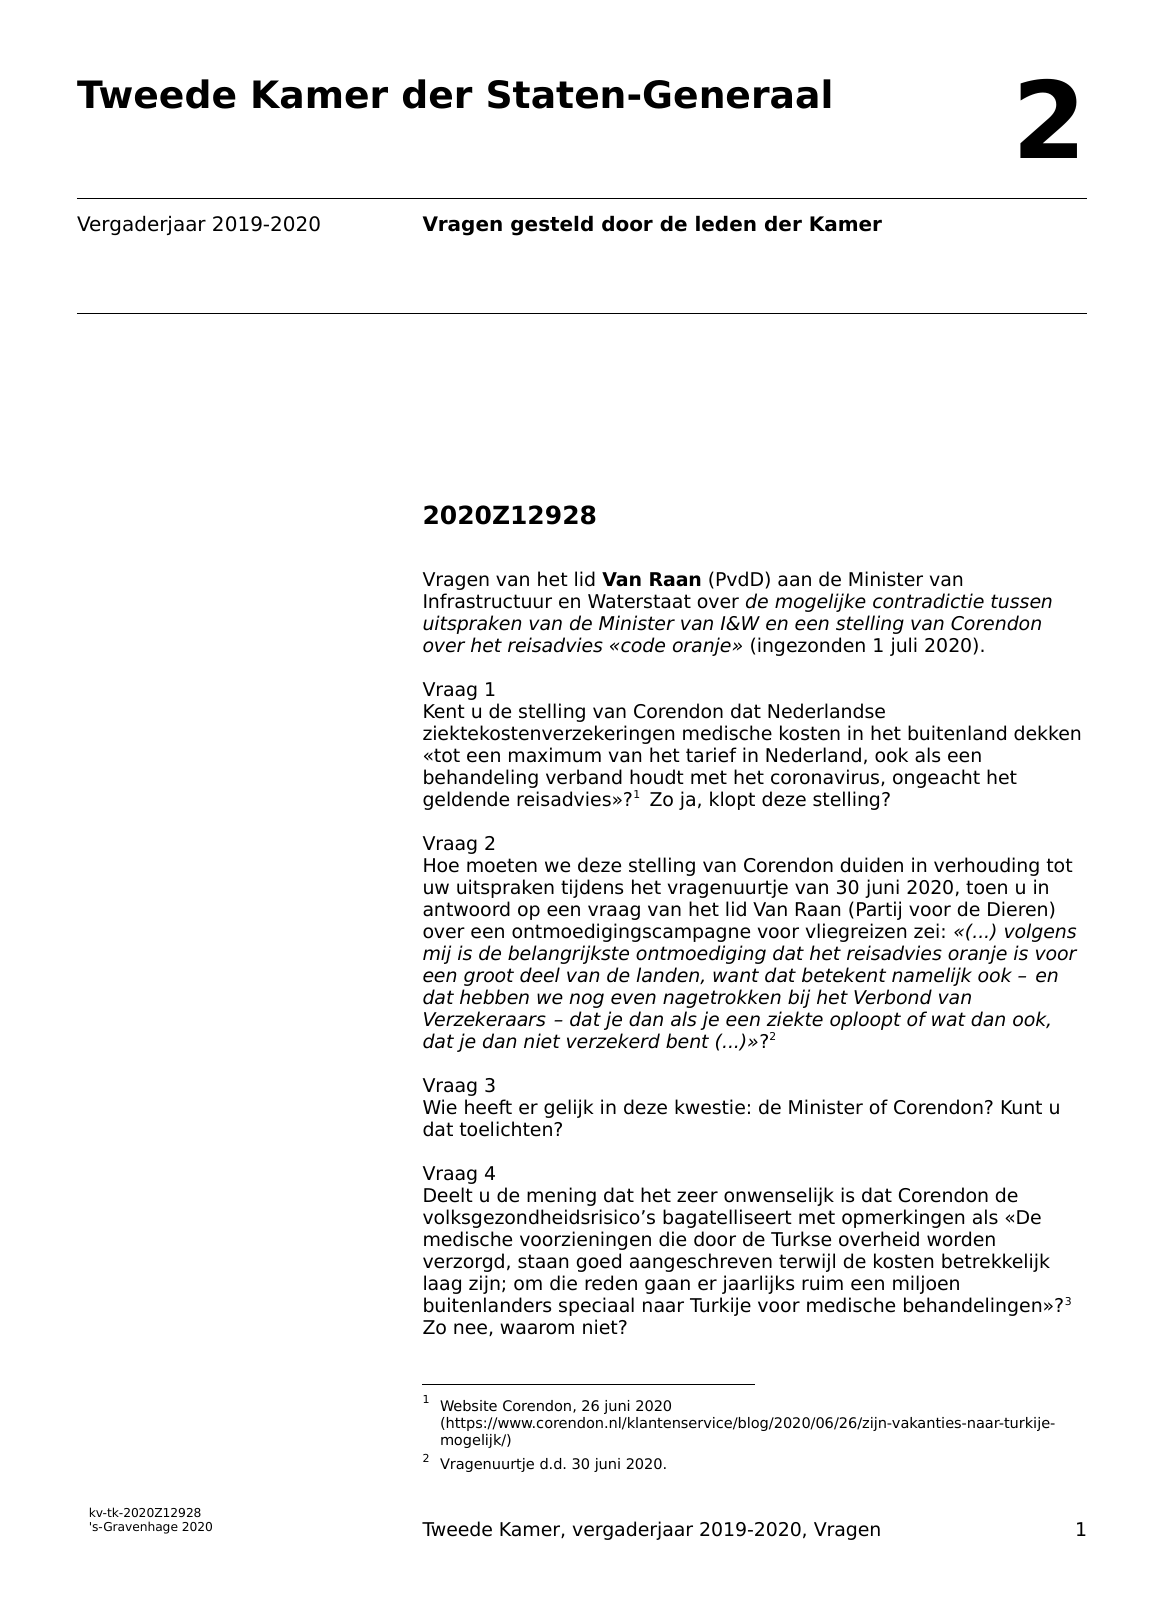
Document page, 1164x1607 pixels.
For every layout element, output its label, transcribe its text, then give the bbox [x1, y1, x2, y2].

text Kent u de stelling van Corendon dat Nederlandse ziektekostenverzekeringen medische kosten in het buitenland dekken «tot een maximum van het tarief in Nederland, ook als een behandeling verband houdt met het coronavirus, ongeacht het geldende reisadvies»? Zo ja, klopt deze stelling? [422, 701, 1087, 811]
table_header Tweede Kamer der Staten-Generaal [77, 59, 886, 198]
text 's-Gravenhage 2020 [88, 1520, 323, 1534]
text Website Corendon, 26 juni 2020 (https://www.corendon.nl/klantenservice/blog/2020/06/26/zijn-vakanties-naar-turkije-mogelijk/) [422, 1393, 1087, 1449]
text 2020Z12928 [422, 501, 1087, 531]
text Hoe moeten we deze stelling van Corendon duiden in verhouding tot uw uitspraken tijdens het vragenuurtje van 30 juni 2020, toen u in antwoord op een vraag van het lid Van Raan (Partij voor de Dieren) over een ontmoedigingscampagne voor vliegreizen zei: «(...) volgens mij is de belangrijkste ontmoediging dat het reisadvies oranje is voor een groot deel van de landen, want dat betekent namelijk ook – en dat hebben we nog even nagetrokken bij het Verbond van Verzekeraars – dat je dan als je een ziekte oploopt of wat dan ook, dat je dan niet verzekerd bent (...)»? [422, 855, 1087, 1053]
table_header 2 [886, 59, 1087, 198]
table_cell Vergaderjaar 2019-2020 [77, 199, 422, 313]
text kv-tk-2020Z12928 [88, 1506, 323, 1520]
text Vraag 1 [422, 679, 1087, 701]
text Deelt u de mening dat het zeer onwenselijk is dat Corendon de volksgezondheidsrisico’s bagatelliseert met opmerkingen als «De medische voorzieningen die door de Turkse overheid worden verzorgd, staan goed aangeschreven terwijl de kosten betrekkelijk laag zijn; om die reden gaan er jaarlijks ruim een miljoen buitenlanders speciaal naar Turkije voor medische behandelingen»? Zo nee, waarom niet? [422, 1185, 1087, 1339]
text Vragenuurtje d.d. 30 juni 2020. [422, 1452, 1087, 1474]
text Vraag 4 [422, 1163, 1087, 1185]
table_cell Vragen gesteld door de leden der Kamer [422, 199, 1087, 313]
text Wie heeft er gelijk in deze kwestie: de Minister of Corendon? Kunt u dat toelichten? [422, 1097, 1087, 1141]
text Vraag 2 [422, 833, 1087, 855]
text Vragen van het lid Van Raan (PvdD) aan de Minister van Infrastructuur en Waterstaat over de mogelijke contradictie tussen uitspraken van de Minister van I&W en een stelling van Corendon over het reisadvies «code oranje» (ingezonden 1 juli 2020). [422, 569, 1087, 657]
text Vraag 3 [422, 1075, 1087, 1097]
